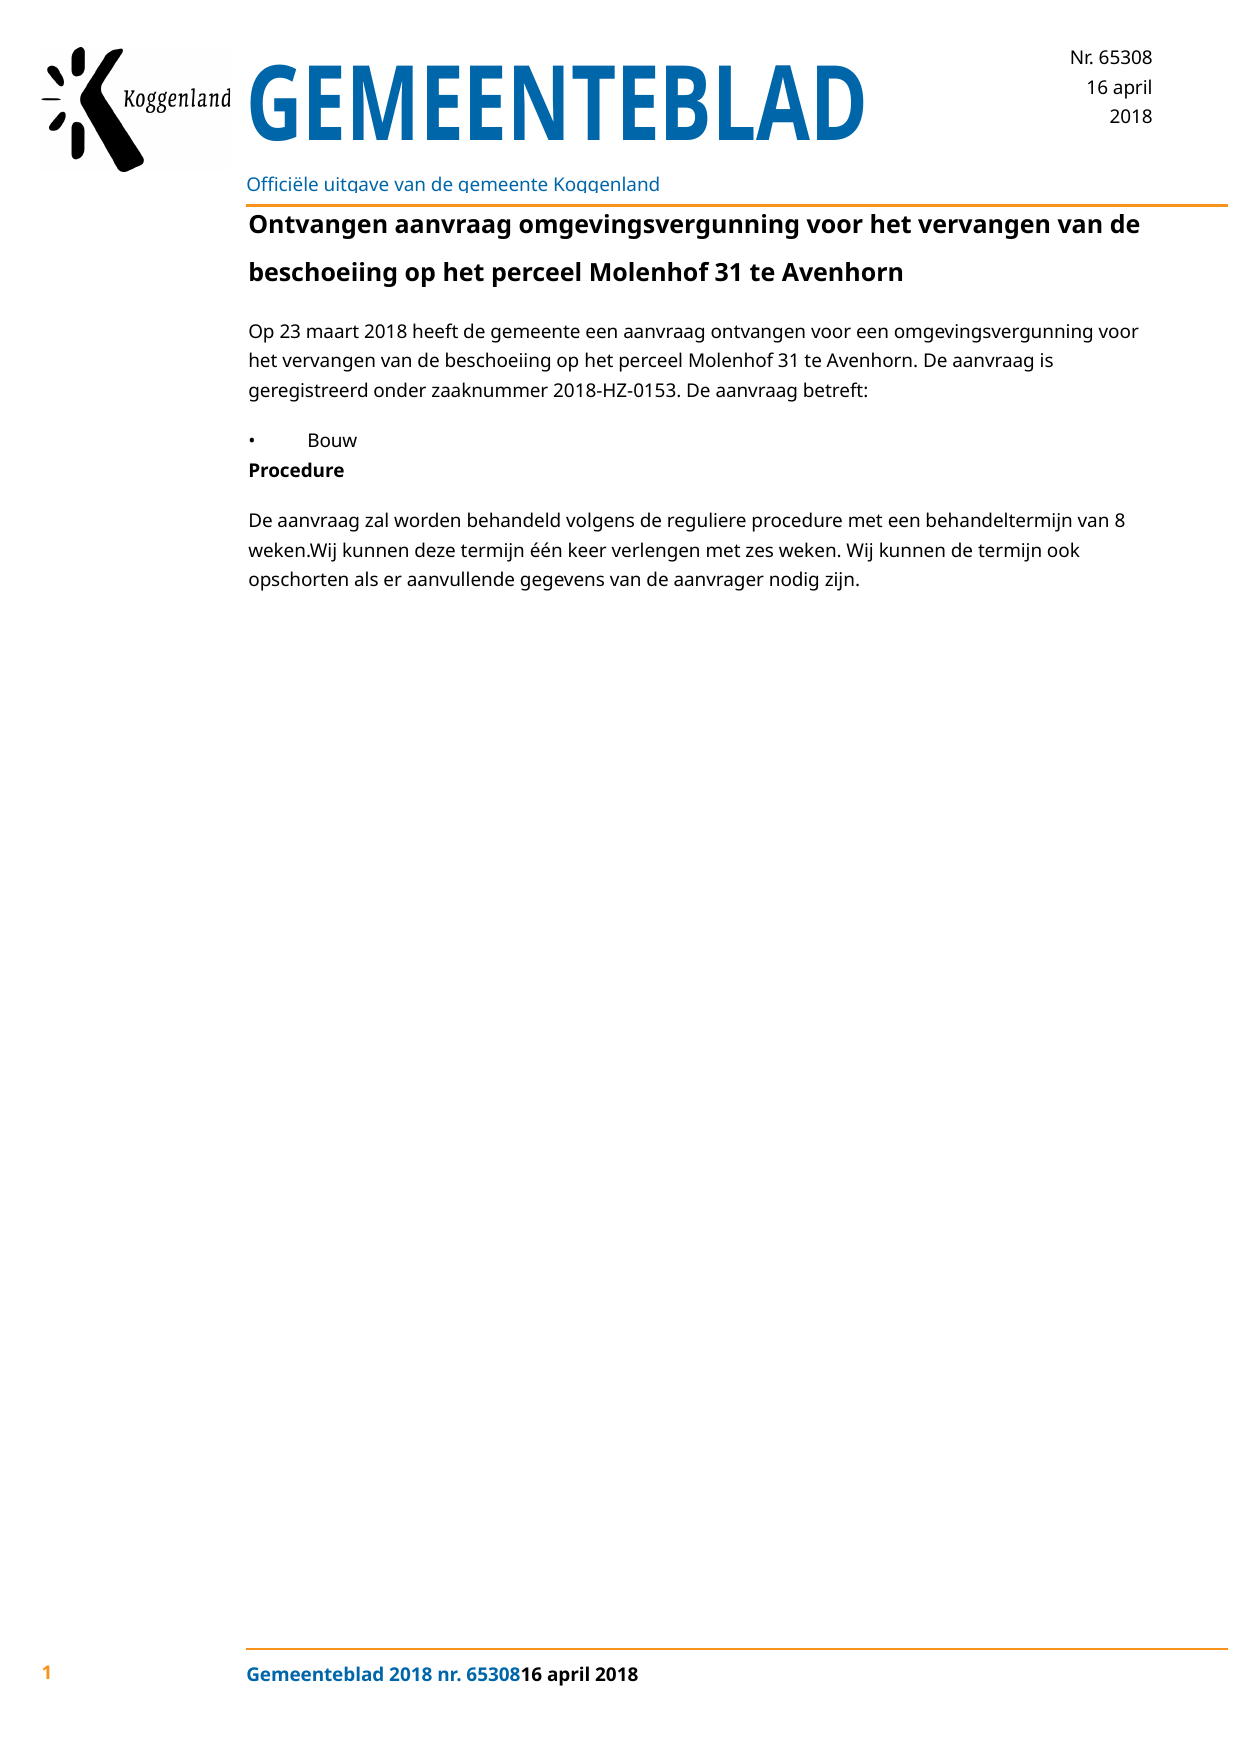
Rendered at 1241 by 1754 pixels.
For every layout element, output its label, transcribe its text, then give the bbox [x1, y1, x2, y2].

text Op 23 maart 2018 heeft de gemeente een aanvraag ontvangen voor een omgevingsvergunning voor het vervangen van de beschoeiing op het perceel Molenhof 31 te Avenhorn. De aanvraag is geregistreerd onder zaaknummer 2018-HZ-0153. De aanvraag betreft: [248, 318, 1152, 403]
text Procedure [248, 457, 1152, 483]
picture [41, 47, 231, 172]
list Bouw [248, 427, 1152, 453]
text De aanvraag zal worden behandeld volgens de reguliere procedure met een behandeltermijn van 8 weken.Wij kunnen deze termijn één keer verlengen met zes weken. Wij kunnen de termijn ook opschorten als er aanvullende gegevens van de aanvrager nodig zijn. [248, 507, 1152, 592]
text Ontvangen aanvraag omgevingsvergunning voor het vervangen van de beschoeiing op het perceel Molenhof 31 te Avenhorn [248, 207, 1152, 288]
